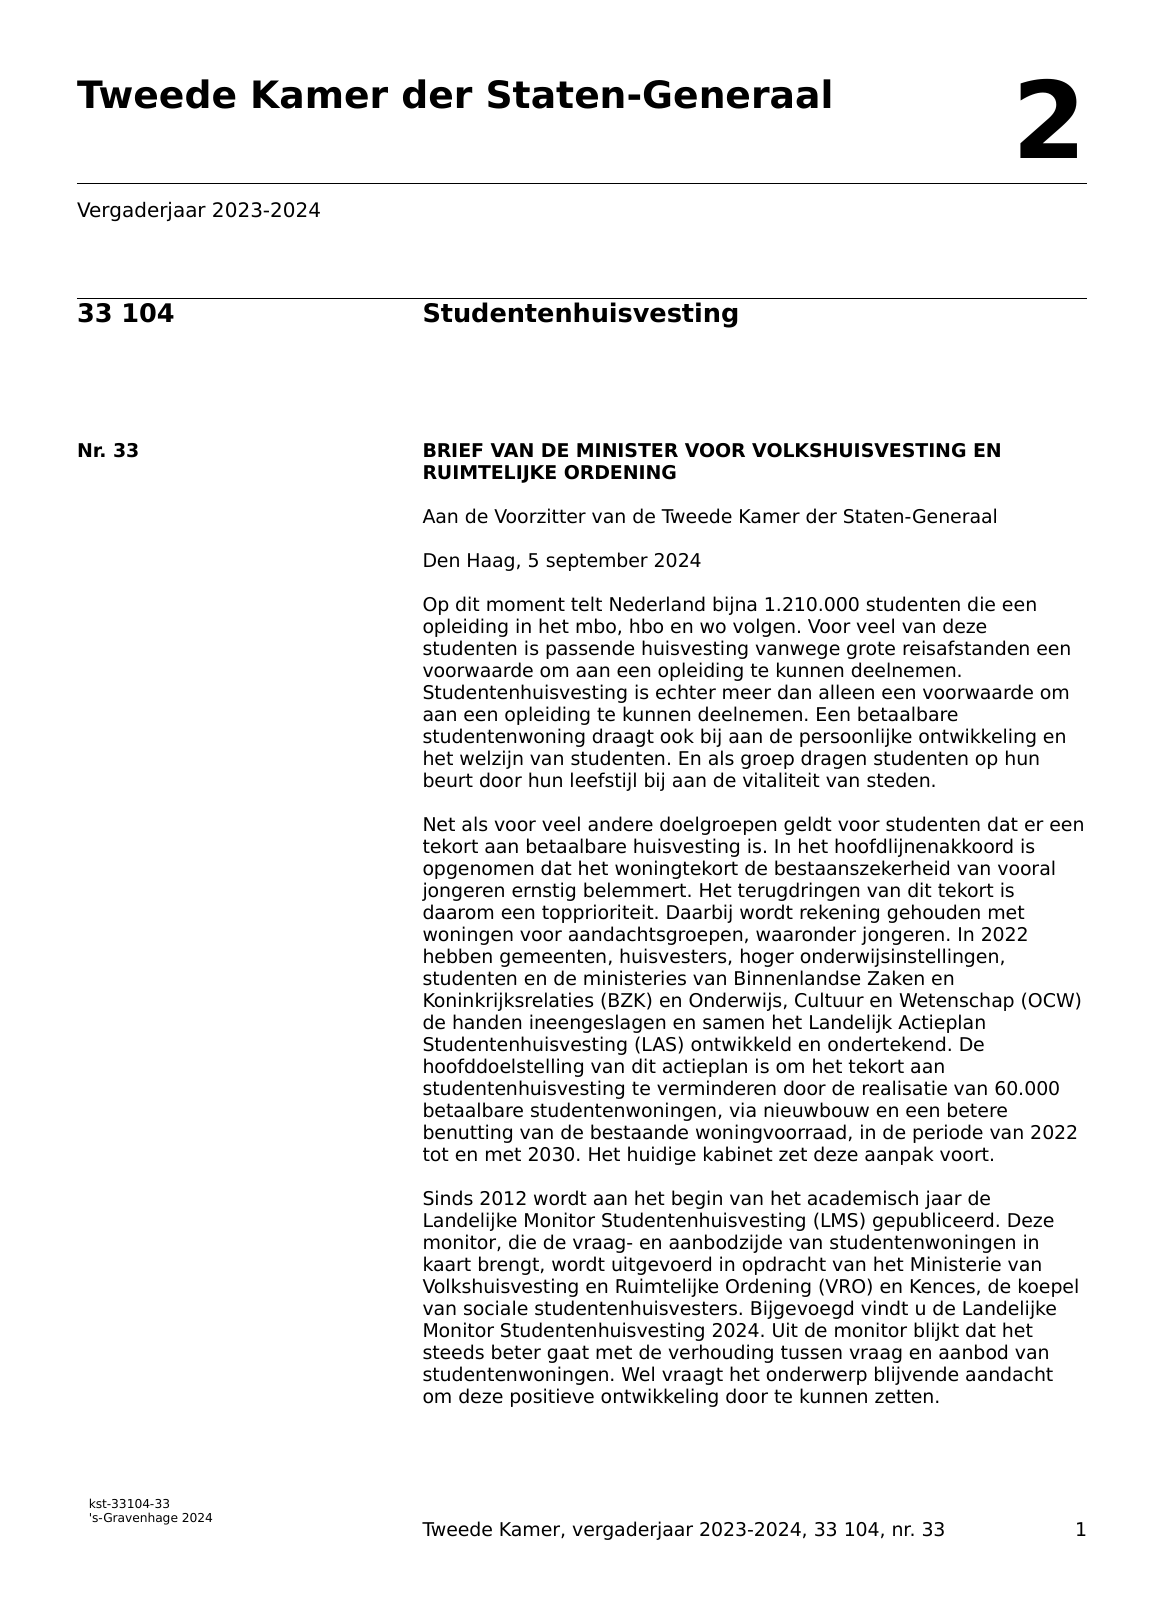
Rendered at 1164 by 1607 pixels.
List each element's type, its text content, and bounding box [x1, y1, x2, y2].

text kst-33104-33 [88, 1497, 323, 1511]
subtitle 33 104 Studentenhuisvesting [77, 299, 1087, 329]
table_cell Vergaderjaar 2023-2024 [77, 184, 1087, 298]
text Op dit moment telt Nederland bijna 1.210.000 studenten die een opleiding in het mbo, hbo en wo volgen. Voor veel van deze studenten is passende huisvesting vanwege grote reisafstanden een voorwaarde om aan een opleiding te kunnen deelnemen. Studentenhuisvesting is echter meer dan alleen een voorwaarde om aan een opleiding te kunnen deelnemen. Een betaalbare studentenwoning draagt ook bij aan de persoonlijke ontwikkeling en het welzijn van studenten. En als groep dragen studenten op hun beurt door hun leefstijl bij aan de vitaliteit van steden. [422, 594, 1087, 792]
text Net als voor veel andere doelgroepen geldt voor studenten dat er een tekort aan betaalbare huisvesting is. In het hoofdlijnenakkoord is opgenomen dat het woningtekort de bestaanszekerheid van vooral jongeren ernstig belemmert. Het terugdringen van dit tekort is daarom een topprioriteit. Daarbij wordt rekening gehouden met woningen voor aandachtsgroepen, waaronder jongeren. In 2022 hebben gemeenten, huisvesters, hoger onderwijsinstellingen, studenten en de ministeries van Binnenlandse Zaken en Koninkrijksrelaties (BZK) en Onderwijs, Cultuur en Wetenschap (OCW) de handen ineengeslagen en samen het Landelijk Actieplan Studentenhuisvesting (LAS) ontwikkeld en ondertekend. De hoofddoelstelling van dit actieplan is om het tekort aan studentenhuisvesting te verminderen door de realisatie van 60.000 betaalbare studentenwoningen, via nieuwbouw en een betere benutting van de bestaande woningvoorraad, in de periode van 2022 tot en met 2030. Het huidige kabinet zet deze aanpak voort. [422, 814, 1087, 1166]
table_header 2 [886, 59, 1087, 183]
text Aan de Voorzitter van de Tweede Kamer der Staten-Generaal [422, 506, 1087, 528]
table_header Tweede Kamer der Staten-Generaal [77, 59, 886, 183]
text Sinds 2012 wordt aan het begin van het academisch jaar de Landelijke Monitor Studentenhuisvesting (LMS) gepubliceerd. Deze monitor, die de vraag- en aanbodzijde van studentenwoningen in kaart brengt, wordt uitgevoerd in opdracht van het Ministerie van Volkshuisvesting en Ruimtelijke Ordening (VRO) en Kences, de koepel van sociale studentenhuisvesters. Bijgevoegd vindt u de Landelijke Monitor Studentenhuisvesting 2024. Uit de monitor blijkt dat het steeds beter gaat met de verhouding tussen vraag en aanbod van studentenwoningen. Wel vraagt het onderwerp blijvende aandacht om deze positieve ontwikkeling door te kunnen zetten. [422, 1188, 1087, 1408]
text Den Haag, 5 september 2024 [422, 550, 1087, 572]
text 's-Gravenhage 2024 [88, 1511, 323, 1525]
subtitle Nr. 33 BRIEF VAN DE MINISTER VOOR VOLKSHUISVESTING EN RUIMTELIJKE ORDENING [77, 440, 1087, 484]
